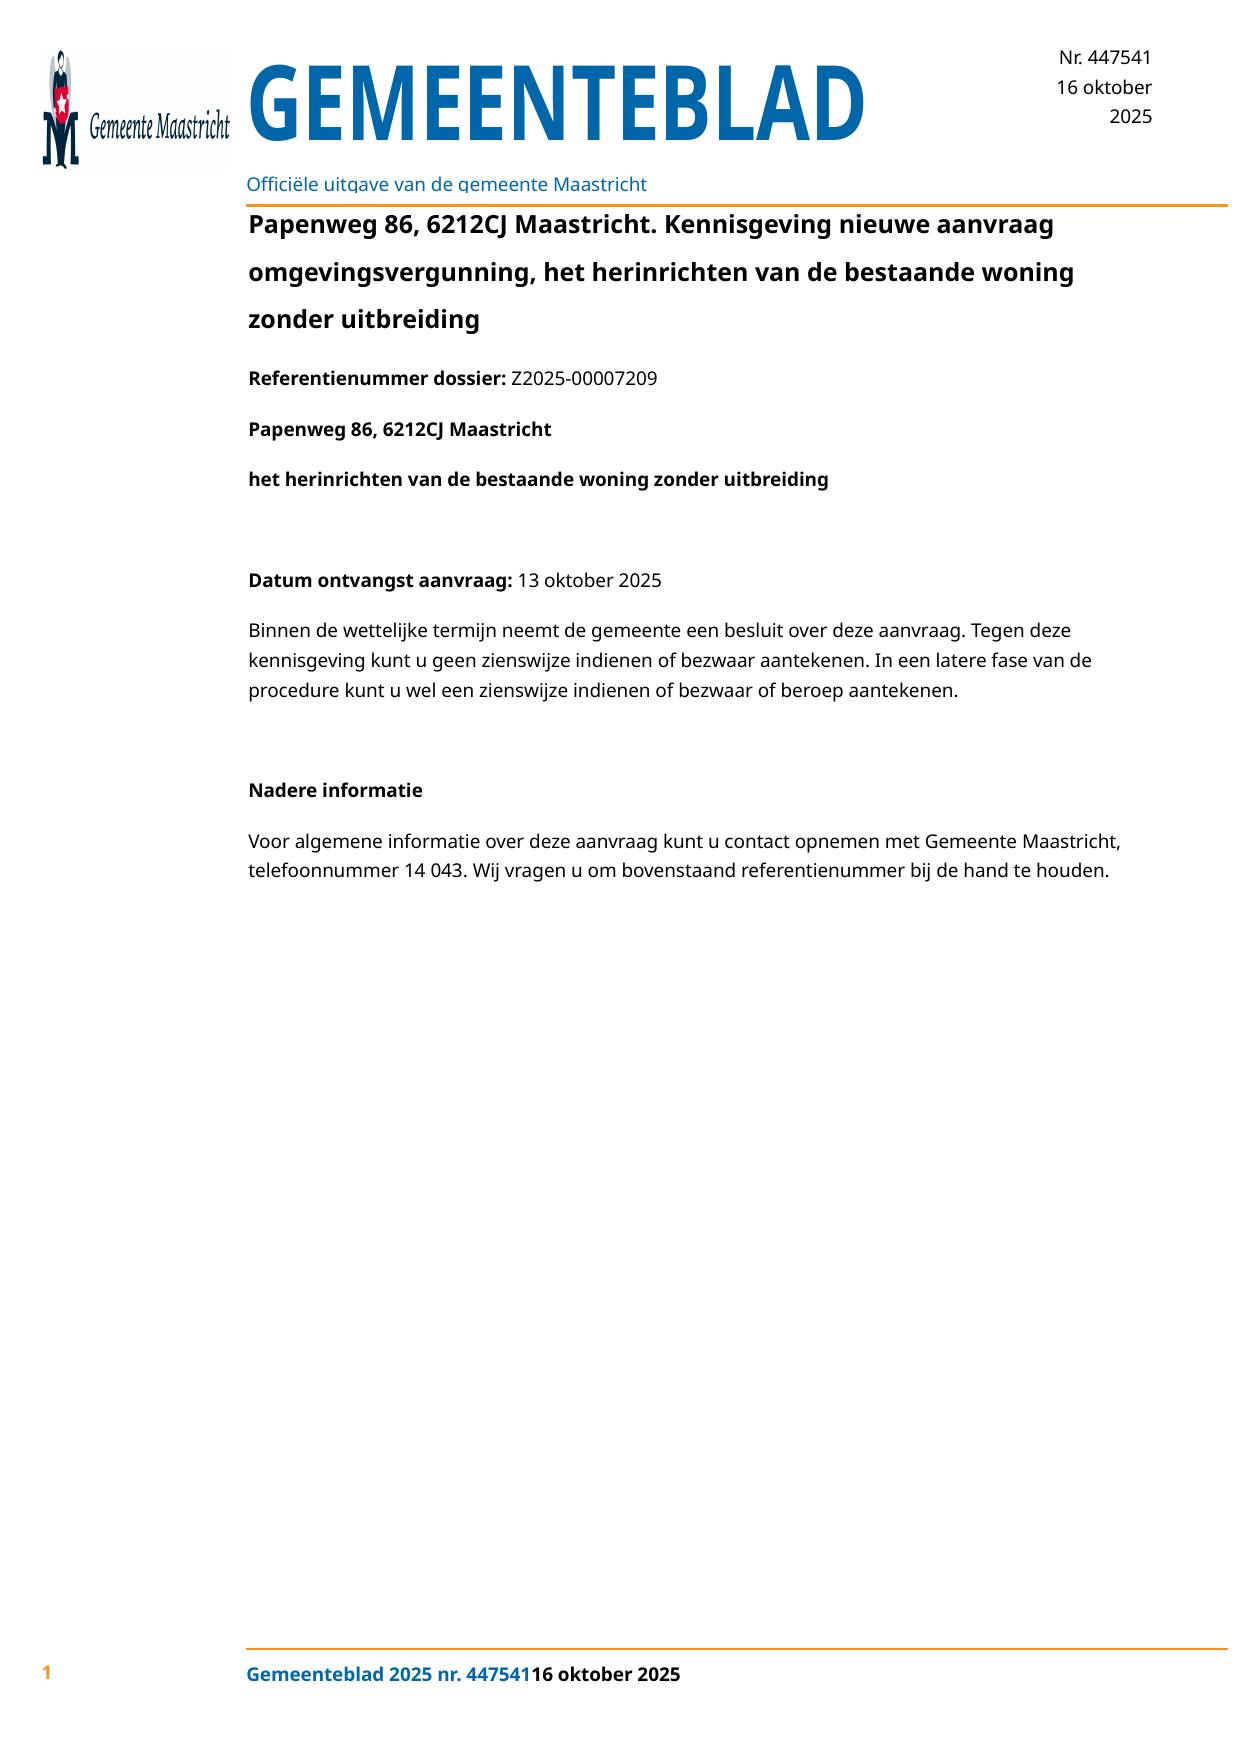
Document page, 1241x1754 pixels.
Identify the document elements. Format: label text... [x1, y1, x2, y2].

picture [41, 47, 231, 172]
text Voor algemene informatie over deze aanvraag kunt u contact opnemen met Gemeente Maastricht, telefoonnummer 14 043. Wij vragen u om bovenstaand referentienummer bij de hand te houden. [248, 828, 1152, 883]
text Binnen de wettelijke termijn neemt de gemeente een besluit over deze aanvraag. Tegen deze kennisgeving kunt u geen zienswijze indienen of bezwaar aantekenen. In een latere fase van de procedure kunt u wel een zienswijze indienen of bezwaar of beroep aantekenen. [248, 618, 1152, 702]
text Referentienummer dossier: Z2025-00007209 [248, 366, 1152, 391]
text Datum ontvangst aanvraag: 13 oktober 2025 [248, 567, 1152, 593]
text Nadere informatie [248, 778, 1152, 803]
text Papenweg 86, 6212CJ Maastricht. Kennisgeving nieuwe aanvraag omgevingsvergunning, het herinrichten van de bestaande woning zonder uitbreiding [248, 207, 1152, 336]
text het herinrichten van de bestaande woning zonder uitbreiding [248, 466, 1152, 492]
text Papenweg 86, 6212CJ Maastricht [248, 416, 1152, 442]
